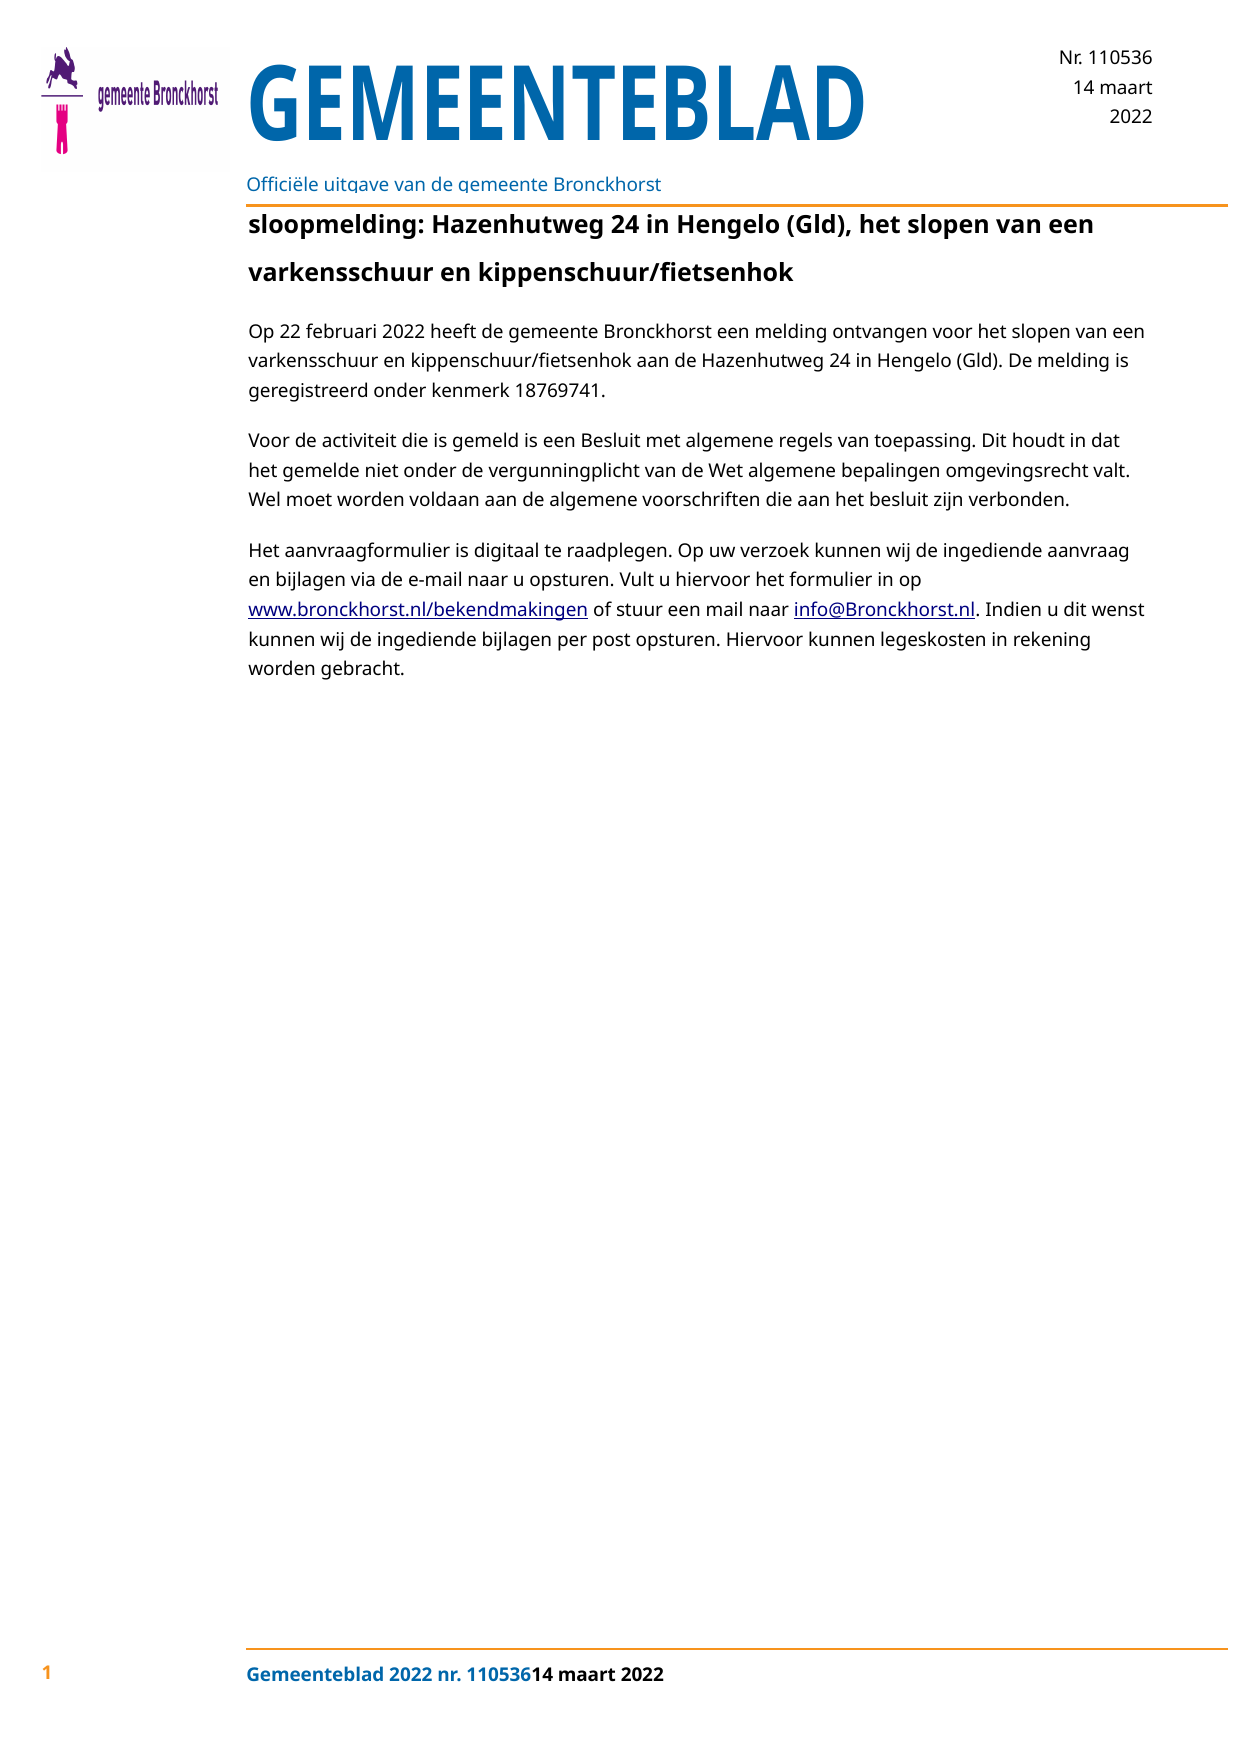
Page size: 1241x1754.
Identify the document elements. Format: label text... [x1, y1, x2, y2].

text Het aanvraagformulier is digitaal te raadplegen. Op uw verzoek kunnen wij de ingediende aanvraag en bijlagen via de e-mail naar u opsturen. Vult u hiervoor het formulier in op www.bronckhorst.nl/bekendmakingen of stuur een mail naar info@Bronckhorst.nl. Indien u dit wenst kunnen wij de ingediende bijlagen per post opsturen. Hiervoor kunnen legeskosten in rekening worden gebracht. [248, 537, 1152, 681]
text Voor de activiteit die is gemeld is een Besluit met algemene regels van toepassing. Dit houdt in dat het gemelde niet onder de vergunningplicht van de Wet algemene bepalingen omgevingsrecht valt. Wel moet worden voldaan aan de algemene voorschriften die aan het besluit zijn verbonden. [248, 427, 1152, 512]
text sloopmelding: Hazenhutweg 24 in Hengelo (Gld), het slopen van een varkensschuur en kippenschuur/fietsenhok [248, 207, 1152, 288]
text Op 22 februari 2022 heeft de gemeente Bronckhorst een melding ontvangen voor het slopen van een varkensschuur en kippenschuur/fietsenhok aan de Hazenhutweg 24 in Hengelo (Gld). De melding is geregistreerd onder kenmerk 18769741. [248, 318, 1152, 403]
picture [41, 47, 231, 172]
